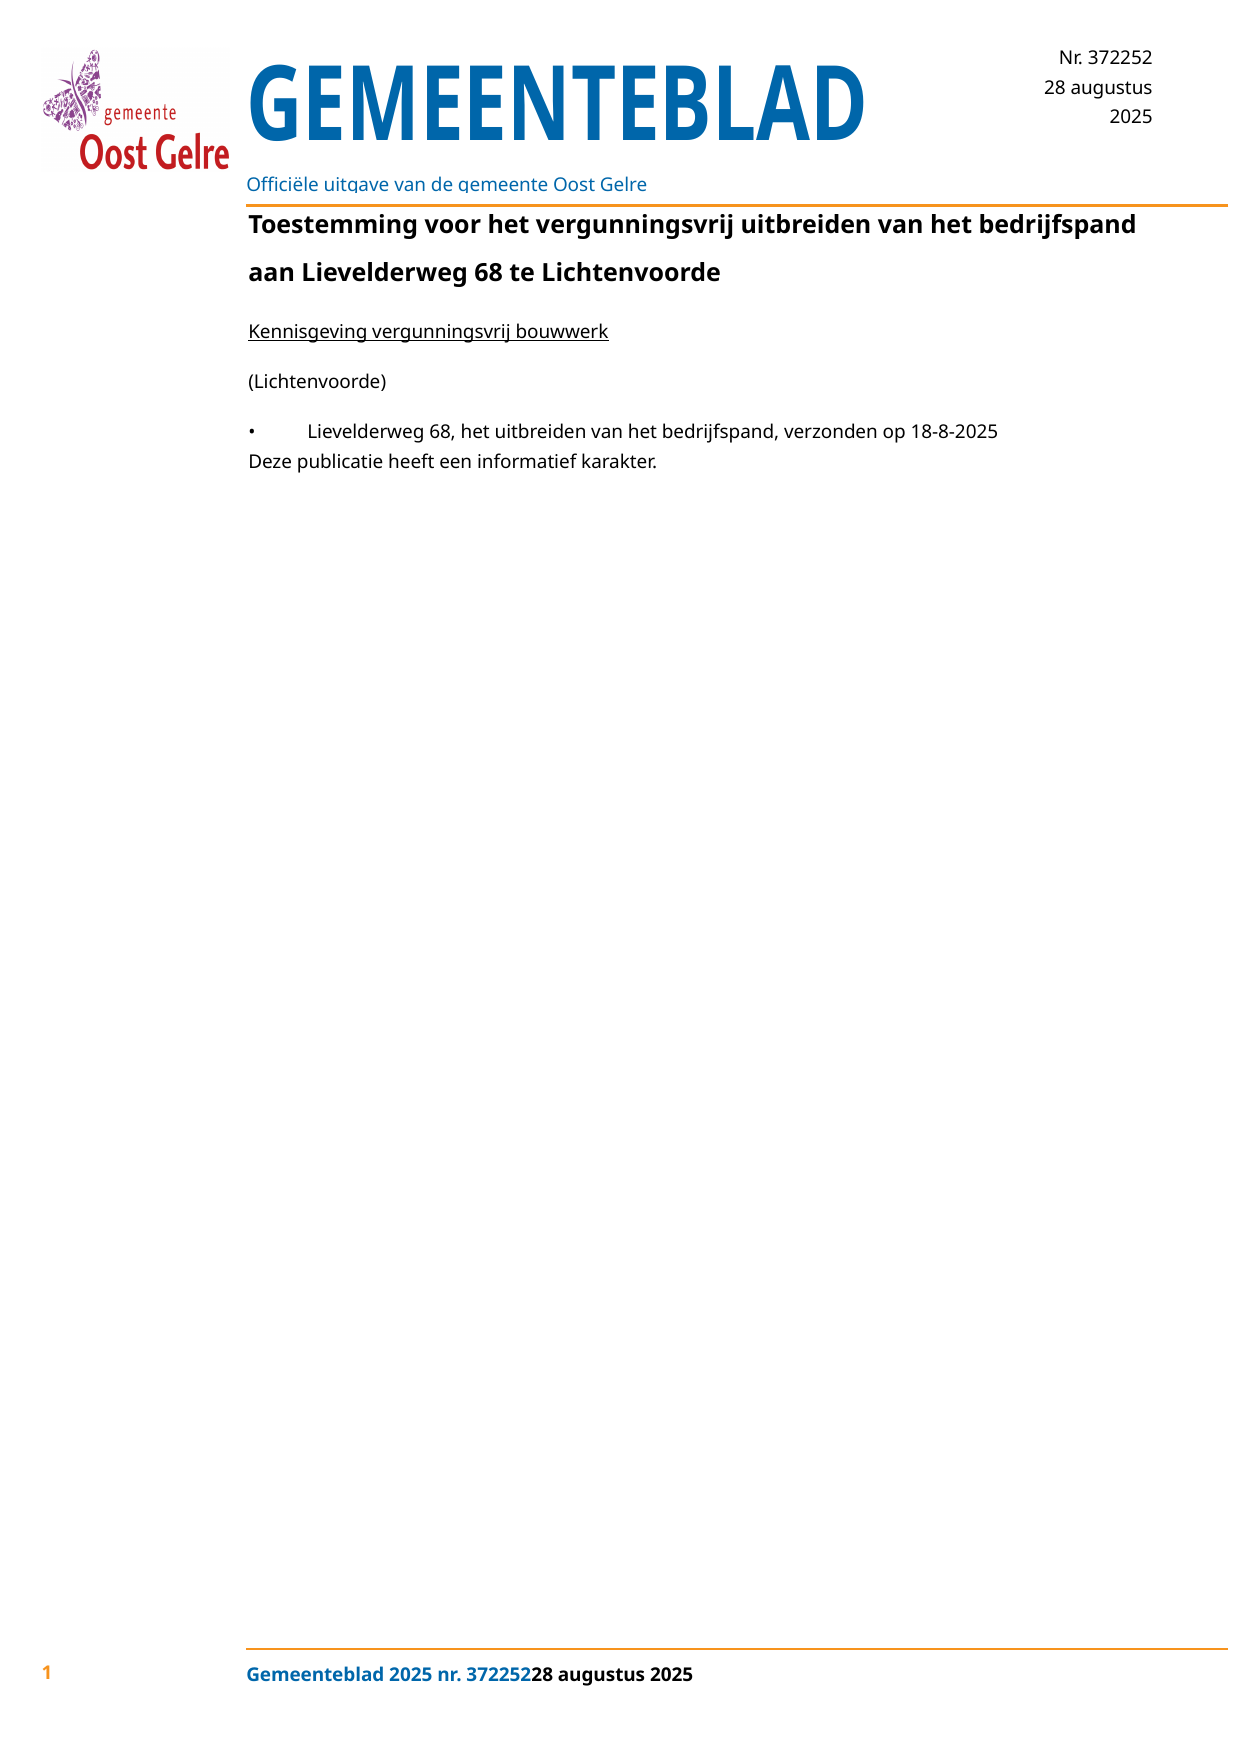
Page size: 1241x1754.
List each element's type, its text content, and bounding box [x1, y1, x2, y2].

text Deze publicatie heeft een informatief karakter. [248, 448, 1152, 474]
text Kennisgeving vergunningsvrij bouwwerk [248, 318, 1152, 344]
picture [41, 47, 231, 172]
text Toestemming voor het vergunningsvrij uitbreiden van het bedrijfspand aan Lievelderweg 68 te Lichtenvoorde [248, 207, 1152, 288]
text (Lichtenvoorde) [248, 368, 1152, 394]
list Lievelderweg 68, het uitbreiden van het bedrijfspand, verzonden op 18-8-2025 [248, 419, 1152, 444]
